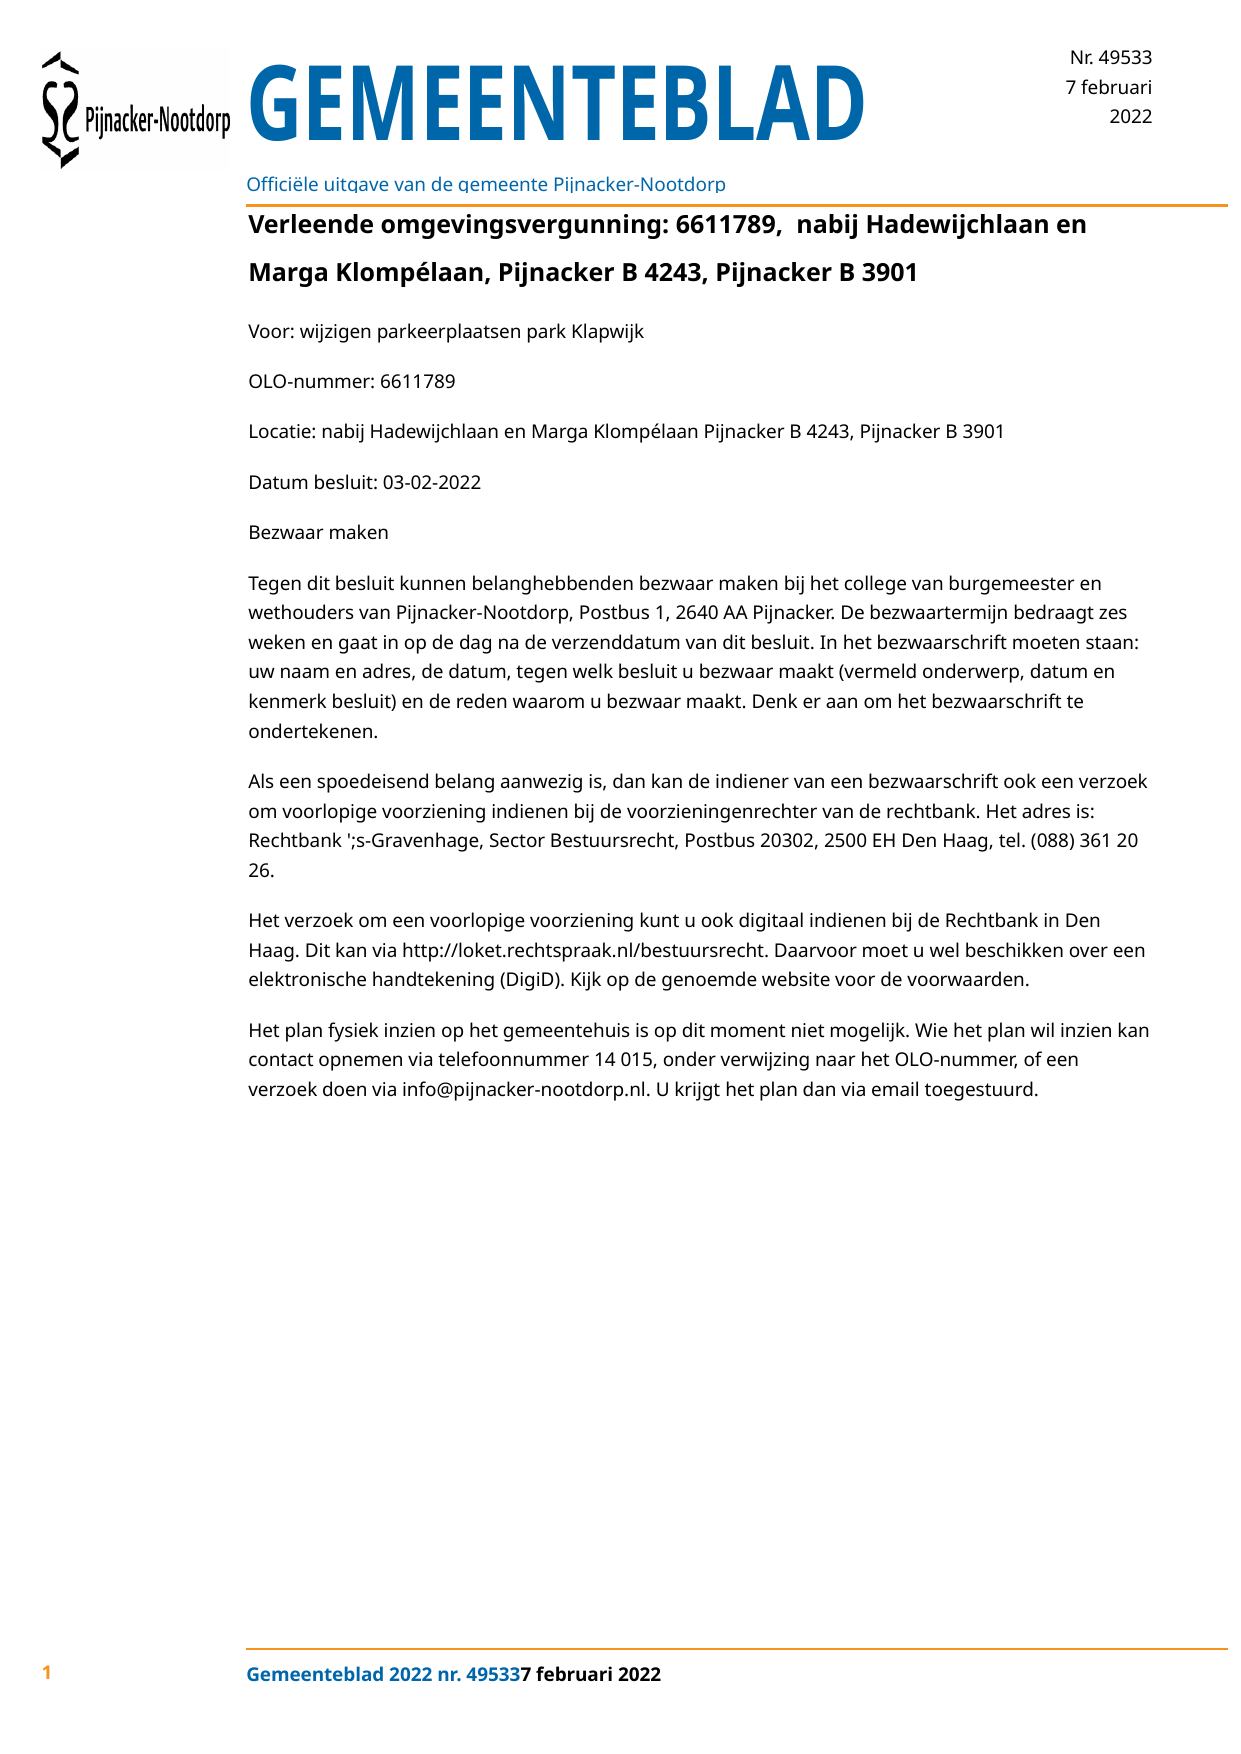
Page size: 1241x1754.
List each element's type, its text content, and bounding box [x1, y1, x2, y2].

text Locatie: nabij Hadewijchlaan en Marga Klompélaan Pijnacker B 4243, Pijnacker B 3901 [248, 419, 1152, 444]
text Bezwaar maken [248, 519, 1152, 545]
text Verleende omgevingsvergunning: 6611789, nabij Hadewijchlaan en Marga Klompélaan, Pijnacker B 4243, Pijnacker B 3901 [248, 207, 1152, 288]
text Als een spoedeisend belang aanwezig is, dan kan de indiener van een bezwaarschrift ook een verzoek om voorlopige voorziening indienen bij de voorzieningenrechter van de rechtbank. Het adres is: Rechtbank ';s-Gravenhage, Sector Bestuursrecht, Postbus 20302, 2500 EH Den Haag, tel. (088) 361 20 26. [248, 768, 1152, 883]
text Datum besluit: 03-02-2022 [248, 469, 1152, 495]
text Het plan fysiek inzien op het gemeentehuis is op dit moment niet mogelijk. Wie het plan wil inzien kan contact opnemen via telefoonnummer 14 015, onder verwijzing naar het OLO-nummer, of een verzoek doen via info@pijnacker-nootdorp.nl. U krijgt het plan dan via email toegestuurd. [248, 1017, 1152, 1102]
text Voor: wijzigen parkeerplaatsen park Klapwijk [248, 318, 1152, 344]
text Het verzoek om een voorlopige voorziening kunt u ook digitaal indienen bij de Rechtbank in Den Haag. Dit kan via http://loket.rechtspraak.nl/bestuursrecht. Daarvoor moet u wel beschikken over een elektronische handtekening (DigiD). Kijk op de genoemde website voor de voorwaarden. [248, 907, 1152, 992]
text Tegen dit besluit kunnen belanghebbenden bezwaar maken bij het college van burgemeester en wethouders van Pijnacker-Nootdorp, Postbus 1, 2640 AA Pijnacker. De bezwaartermijn bedraagt zes weken en gaat in op de dag na de verzenddatum van dit besluit. In het bezwaarschrift moeten staan: uw naam en adres, de datum, tegen welk besluit u bezwaar maakt (vermeld onderwerp, datum en kenmerk besluit) en de reden waarom u bezwaar maakt. Denk er aan om het bezwaarschrift te ondertekenen. [248, 570, 1152, 744]
text OLO-nummer: 6611789 [248, 368, 1152, 394]
picture [41, 47, 231, 172]
